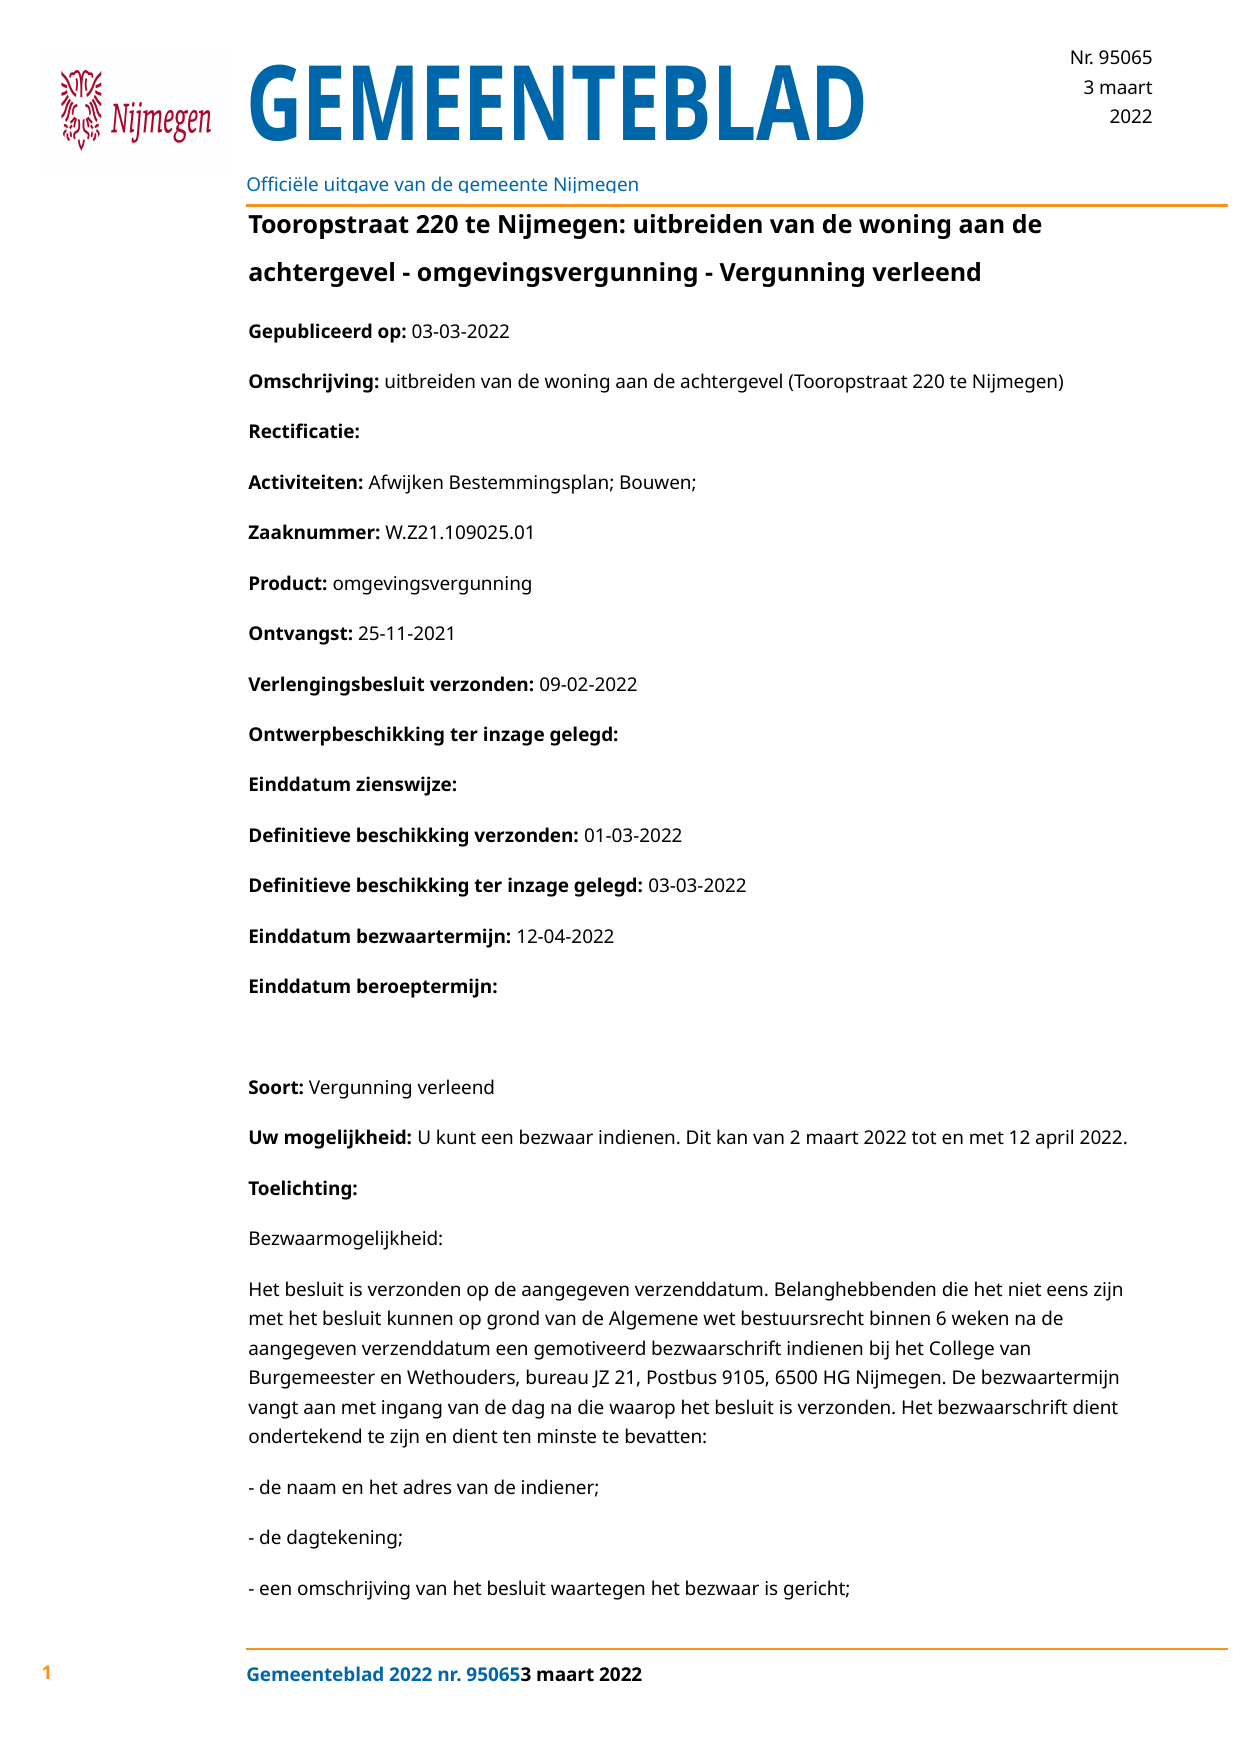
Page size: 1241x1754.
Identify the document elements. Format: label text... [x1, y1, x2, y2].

text Ontvangst: 25-11-2021 [248, 620, 1152, 646]
text Omschrijving: uitbreiden van de woning aan de achtergevel (Tooropstraat 220 te Nijmegen) [248, 368, 1152, 394]
text - een omschrijving van het besluit waartegen het bezwaar is gericht; [248, 1575, 1152, 1601]
text Gepubliceerd op: 03-03-2022 [248, 318, 1152, 344]
text Einddatum bezwaartermijn: 12-04-2022 [248, 923, 1152, 949]
picture [41, 47, 231, 172]
text Einddatum zienswijze: [248, 772, 1152, 797]
text Activiteiten: Afwijken Bestemmingsplan; Bouwen; [248, 469, 1152, 495]
text Verlengingsbesluit verzonden: 09-02-2022 [248, 671, 1152, 697]
text Tooropstraat 220 te Nijmegen: uitbreiden van de woning aan de achtergevel - omgevingsvergunning - Vergunning verleend [248, 207, 1152, 288]
text - de dagtekening; [248, 1524, 1152, 1550]
text Het besluit is verzonden op de aangegeven verzenddatum. Belanghebbenden die het niet eens zijn met het besluit kunnen op grond van de Algemene wet bestuursrecht binnen 6 weken na de aangegeven verzenddatum een gemotiveerd bezwaarschrift indienen bij het College van Burgemeester en Wethouders, bureau JZ 21, Postbus 9105, 6500 HG Nijmegen. De bezwaartermijn vangt aan met ingang van de dag na die waarop het besluit is verzonden. Het bezwaarschrift dient ondertekend te zijn en dient ten minste te bevatten: [248, 1276, 1152, 1449]
text Rectificatie: [248, 419, 1152, 444]
text Ontwerpbeschikking ter inzage gelegd: [248, 721, 1152, 747]
text Definitieve beschikking ter inzage gelegd: 03-03-2022 [248, 872, 1152, 898]
text Product: omgevingsvergunning [248, 570, 1152, 596]
text Einddatum beroeptermijn: [248, 973, 1152, 999]
text - de naam en het adres van de indiener; [248, 1474, 1152, 1500]
text Bezwaarmogelijkheid: [248, 1225, 1152, 1251]
text Soort: Vergunning verleend [248, 1074, 1152, 1100]
text Zaaknummer: W.Z21.109025.01 [248, 519, 1152, 545]
text Definitieve beschikking verzonden: 01-03-2022 [248, 822, 1152, 848]
text Uw mogelijkheid: U kunt een bezwaar indienen. Dit kan van 2 maart 2022 tot en met 12 april 2022. [248, 1124, 1152, 1150]
text Toelichting: [248, 1175, 1152, 1201]
